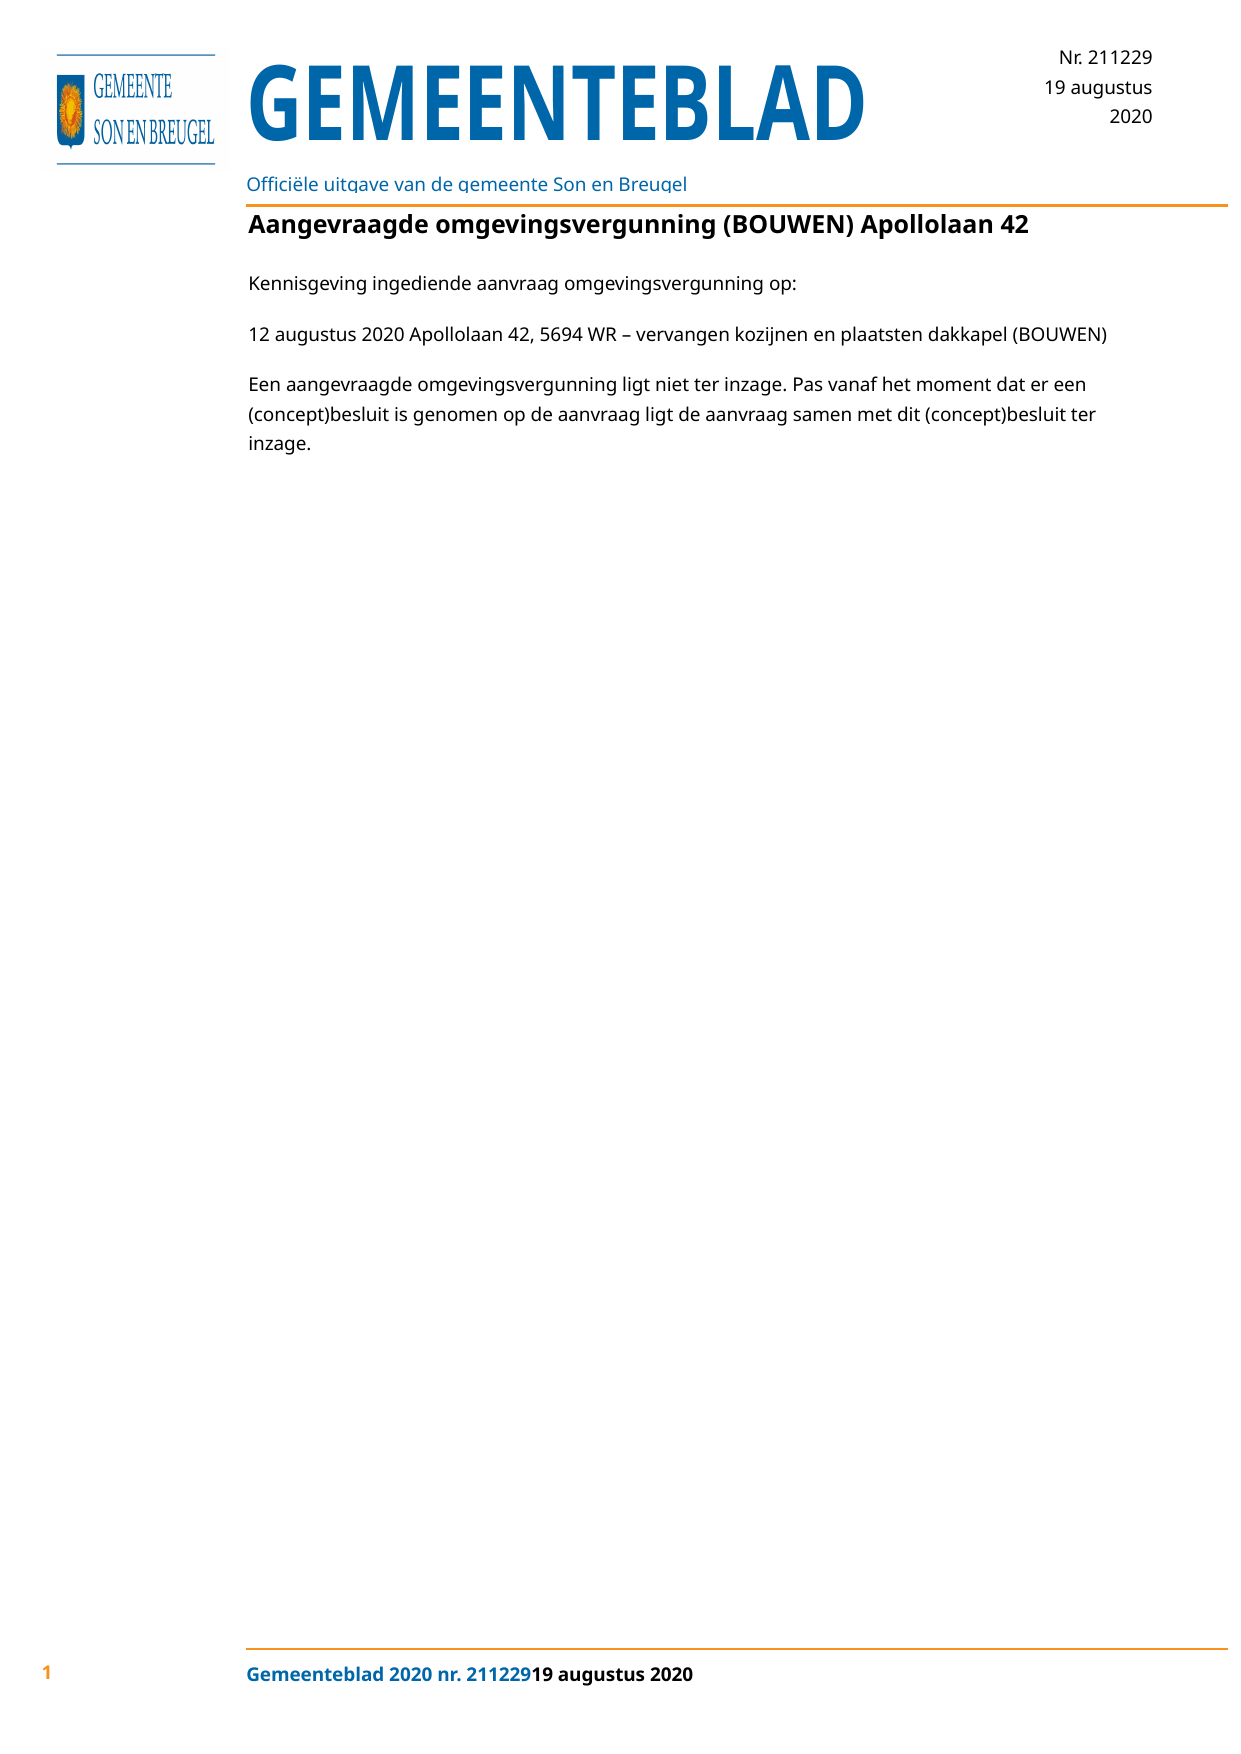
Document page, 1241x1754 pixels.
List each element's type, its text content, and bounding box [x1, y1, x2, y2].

text Aangevraagde omgevingsvergunning (BOUWEN) Apollolaan 42 [248, 207, 1152, 241]
text Kennisgeving ingediende aanvraag omgevingsvergunning op: [248, 270, 1152, 296]
picture [41, 47, 231, 172]
text Een aangevraagde omgevingsvergunning ligt niet ter inzage. Pas vanaf het moment dat er een (concept)besluit is genomen op de aanvraag ligt de aanvraag samen met dit (concept)besluit ter inzage. [248, 371, 1152, 456]
text 12 augustus 2020 Apollolaan 42, 5694 WR – vervangen kozijnen en plaatsten dakkapel (BOUWEN) [248, 321, 1152, 346]
